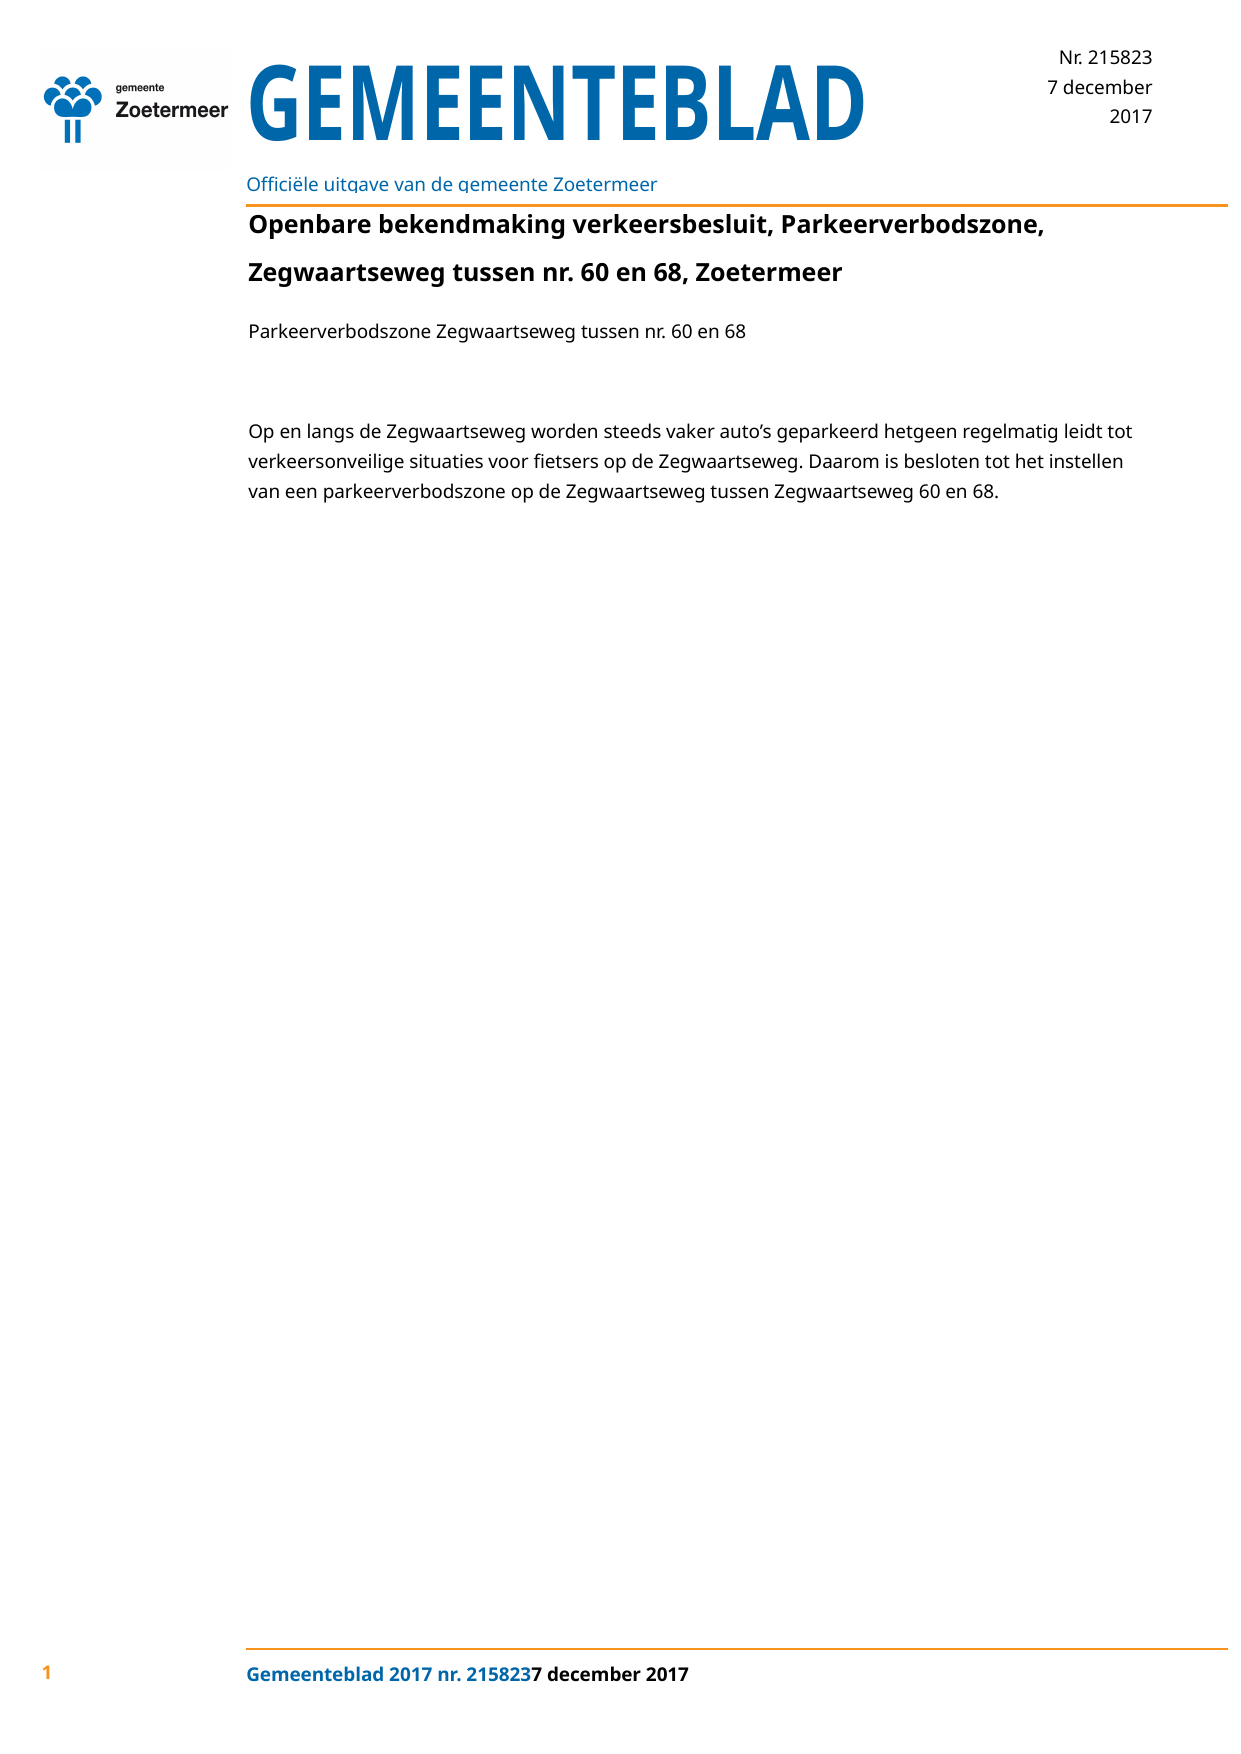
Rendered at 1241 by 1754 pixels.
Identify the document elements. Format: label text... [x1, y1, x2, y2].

text Op en langs de Zegwaartseweg worden steeds vaker auto’s geparkeerd hetgeen regelmatig leidt tot verkeersonveilige situaties voor fietsers op de Zegwaartseweg. Daarom is besloten tot het instellen van een parkeerverbodszone op de Zegwaartseweg tussen Zegwaartseweg 60 en 68. [248, 419, 1152, 504]
picture [41, 47, 231, 172]
text Openbare bekendmaking verkeersbesluit, Parkeerverbodszone, Zegwaartseweg tussen nr. 60 en 68, Zoetermeer [248, 207, 1152, 288]
text Parkeerverbodszone Zegwaartseweg tussen nr. 60 en 68 [248, 318, 1152, 344]
